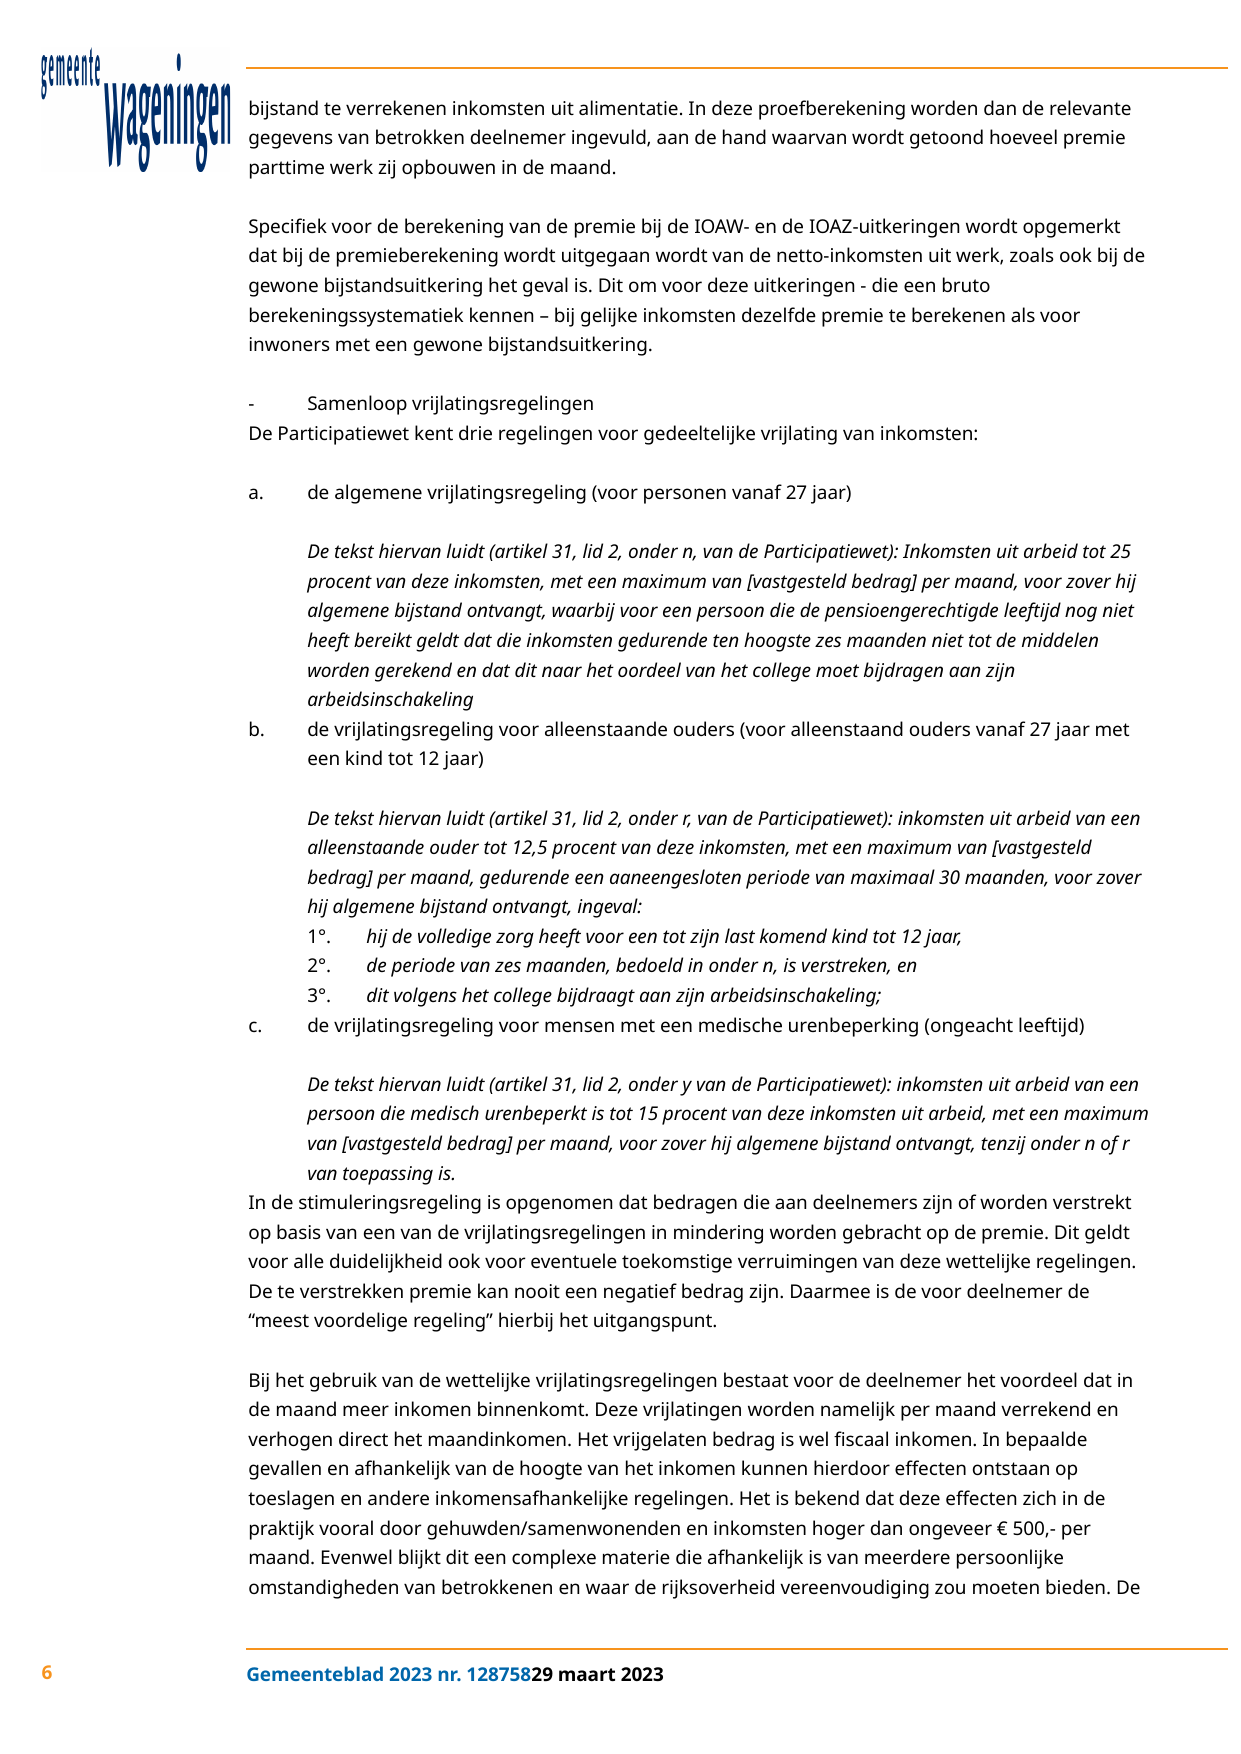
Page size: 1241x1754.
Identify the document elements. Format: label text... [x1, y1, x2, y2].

list De tekst hiervan luidt (artikel 31, lid 2, onder r, van de Participatiewet): inkomsten uit arbeid van een alleenstaande ouder tot 12,5 procent van deze inkomsten, met een maximum van [vastgesteld bedrag] per maand, gedurende een aaneengesloten periode van maximaal 30 maanden, voor zover hij algemene bijstand ontvangt, ingeval: [248, 805, 1152, 919]
list de periode van zes maanden, bedoeld in onder n, is verstreken, en [307, 953, 1152, 978]
text Bij het gebruik van de wettelijke vrijlatingsregelingen bestaat voor de deelnemer het voordeel dat in de maand meer inkomen binnenkomt. Deze vrijlatingen worden namelijk per maand verrekend en verhogen direct het maandinkomen. Het vrijgelaten bedrag is wel fiscaal inkomen. In bepaalde gevallen en afhankelijk van de hoogte van het inkomen kunnen hierdoor effecten ontstaan op toeslagen en andere inkomensafhankelijke regelingen. Het is bekend dat deze effecten zich in de praktijk vooral door gehuwden/samenwonenden en inkomsten hoger dan ongeveer € 500,- per maand. Evenwel blijkt dit een complexe materie die afhankelijk is van meerdere persoonlijke omstandigheden van betrokkenen en waar de rijksoverheid vereenvoudiging zou moeten bieden. De [248, 1367, 1152, 1600]
list dit volgens het college bijdraagt aan zijn arbeidsinschakeling; [307, 982, 1152, 1008]
text Specifiek voor de berekening van de premie bij de IOAW- en de IOAZ-uitkeringen wordt opgemerkt dat bij de premieberekening wordt uitgegaan wordt van de netto-inkomsten uit werk, zoals ook bij de gewone bijstandsuitkering het geval is. Dit om voor deze uitkeringen - die een bruto berekeningssystematiek kennen – bij gelijke inkomsten dezelfde premie te berekenen als voor inwoners met een gewone bijstandsuitkering. [248, 213, 1152, 357]
list Samenloop vrijlatingsregelingen [248, 391, 1152, 416]
list de algemene vrijlatingsregeling (voor personen vanaf 27 jaar) [248, 479, 1152, 505]
list de vrijlatingsregeling voor mensen met een medische urenbeperking (ongeacht leeftijd) [248, 1012, 1152, 1038]
list De tekst hiervan luidt (artikel 31, lid 2, onder y van de Participatiewet): inkomsten uit arbeid van een persoon die medisch urenbeperkt is tot 15 procent van deze inkomsten uit arbeid, met een maximum van [vastgesteld bedrag] per maand, voor zover hij algemene bijstand ontvangt, tenzij onder n of r van toepassing is. [248, 1071, 1152, 1186]
list de vrijlatingsregeling voor alleenstaande ouders (voor alleenstaand ouders vanaf 27 jaar met een kind tot 12 jaar) [248, 716, 1152, 771]
picture [41, 47, 231, 172]
text In de stimuleringsregeling is opgenomen dat bedragen die aan deelnemers zijn of worden verstrekt op basis van een van de vrijlatingsregelingen in mindering worden gebracht op de premie. Dit geldt voor alle duidelijkheid ook voor eventuele toekomstige verruimingen van deze wettelijke regelingen. De te verstrekken premie kan nooit een negatief bedrag zijn. Daarmee is de voor deelnemer de “meest voordelige regeling” hierbij het uitgangspunt. [248, 1189, 1152, 1333]
list De tekst hiervan luidt (artikel 31, lid 2, onder n, van de Participatiewet): Inkomsten uit arbeid tot 25 procent van deze inkomsten, met een maximum van [vastgesteld bedrag] per maand, voor zover hij algemene bijstand ontvangt, waarbij voor een persoon die de pensioengerechtigde leeftijd nog niet heeft bereikt geldt dat die inkomsten gedurende ten hoogste zes maanden niet tot de middelen worden gerekend en dat dit naar het oordeel van het college moet bijdragen aan zijn arbeidsinschakeling [248, 538, 1152, 712]
list hij de volledige zorg heeft voor een tot zijn last komend kind tot 12 jaar, [307, 923, 1152, 949]
text De Participatiewet kent drie regelingen voor gedeeltelijke vrijlating van inkomsten: [248, 420, 1152, 446]
text bijstand te verrekenen inkomsten uit alimentatie. In deze proefberekening worden dan de relevante gegevens van betrokken deelnemer ingevuld, aan de hand waarvan wordt getoond hoeveel premie parttime werk zij opbouwen in de maand. [248, 95, 1152, 180]
